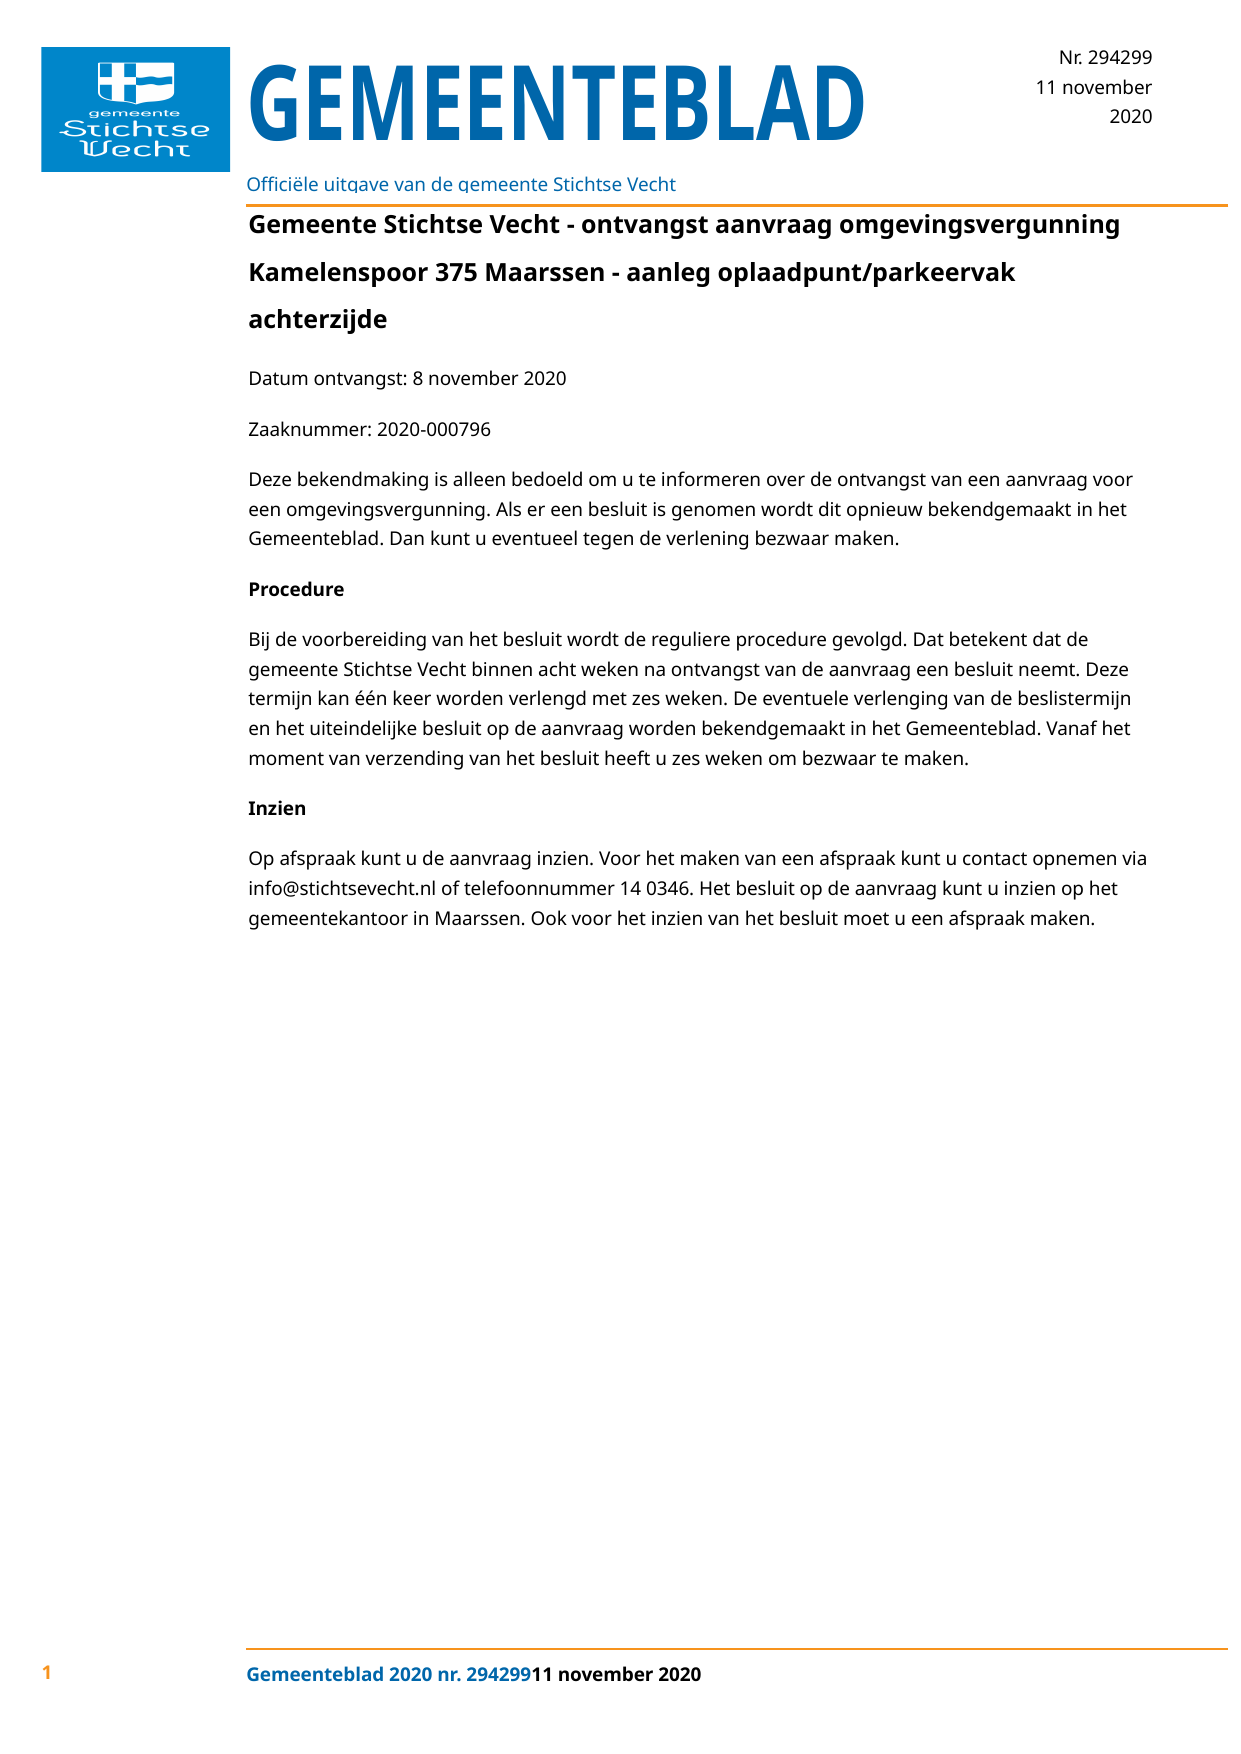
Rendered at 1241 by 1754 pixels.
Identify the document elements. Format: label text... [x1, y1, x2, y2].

text Inzien [248, 795, 1152, 821]
text Gemeente Stichtse Vecht - ontvangst aanvraag omgevingsvergunning Kamelenspoor 375 Maarssen - aanleg oplaadpunt/parkeervak achterzijde [248, 207, 1152, 336]
picture [137, 63, 174, 103]
text Zaaknummer: 2020-000796 [248, 416, 1152, 442]
text Bij de voorbereiding van het besluit wordt de reguliere procedure gevolgd. Dat betekent dat de gemeente Stichtse Vecht binnen acht weken na ontvangst van de aanvraag een besluit neemt. Deze termijn kan één keer worden verlengd met zes weken. De eventuele verlenging van de beslistermijn en het uiteindelijke besluit op de aanvraag worden bekendgemaakt in het Gemeenteblad. Vanaf het moment van verzending van het besluit heeft u zes weken om bezwaar te maken. [248, 626, 1152, 770]
text Procedure [248, 576, 1152, 602]
text Datum ontvangst: 8 november 2020 [248, 366, 1152, 391]
picture [99, 63, 135, 101]
text Deze bekendmaking is alleen bedoeld om u te informeren over de ontvangst van een aanvraag voor een omgevingsvergunning. Als er een besluit is genomen wordt dit opnieuw bekendgemaakt in het Gemeenteblad. Dan kunt u eventueel tegen de verlening bezwaar maken. [248, 466, 1152, 551]
text Op afspraak kunt u de aanvraag inzien. Voor het maken van een afspraak kunt u contact opnemen via info@stichtsevecht.nl of telefoonnummer 14 0346. Het besluit op de aanvraag kunt u inzien op het gemeentekantoor in Maarssen. Ook voor het inzien van het besluit moet u een afspraak maken. [248, 846, 1152, 930]
